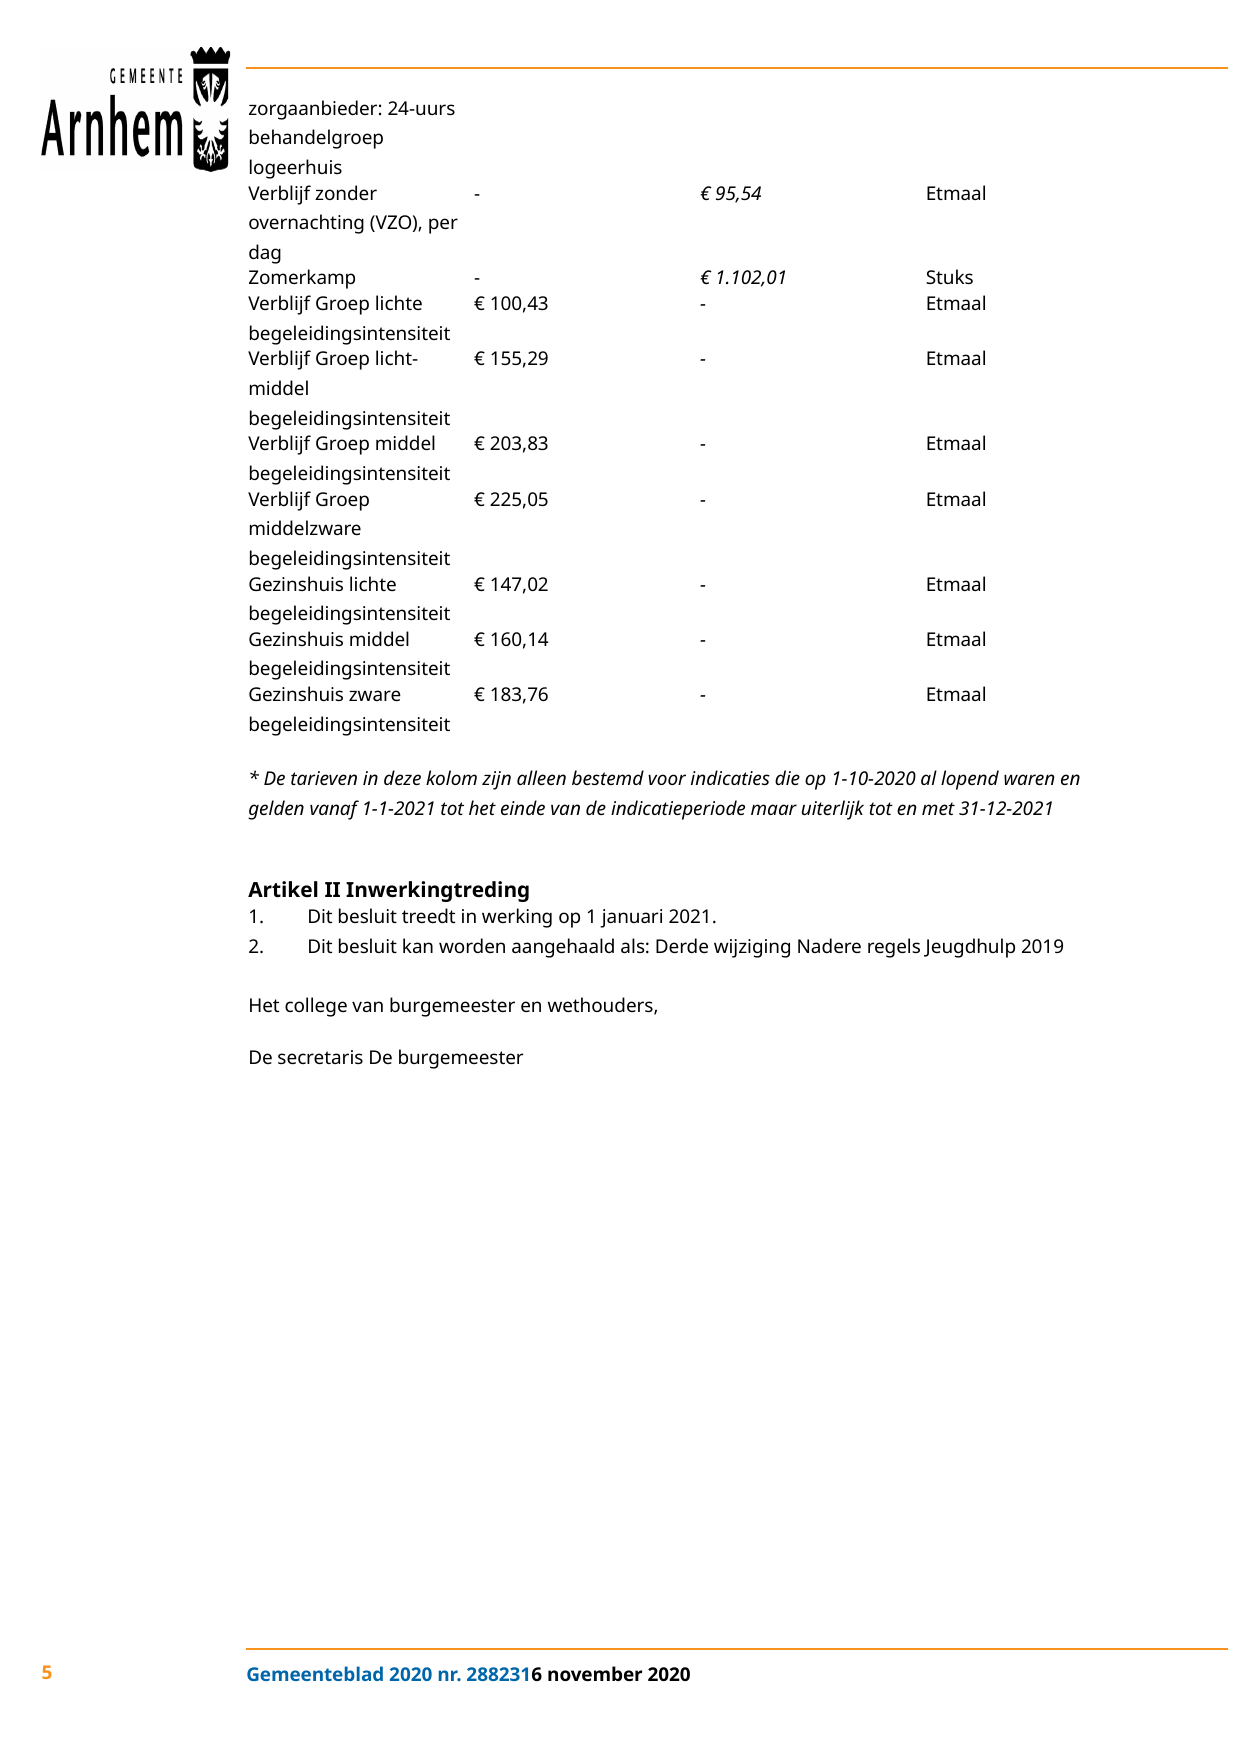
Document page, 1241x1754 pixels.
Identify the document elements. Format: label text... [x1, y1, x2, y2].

list Dit besluit kan worden aangehaald als: Derde wijziging Nadere regels Jeugdhulp 2019 [248, 933, 1152, 959]
table_cell Etmaal [926, 346, 1152, 431]
table_cell - [700, 571, 926, 626]
table_cell [700, 737, 926, 762]
table_cell Verblijf zonder overnachting (VZO), per dag [248, 180, 474, 264]
table_cell Etmaal [926, 681, 1152, 737]
text De secretaris De burgemeester [248, 1044, 1152, 1069]
table_cell Stuks [926, 265, 1152, 290]
table_cell zorgaanbieder: 24-uurs behandelgroep logeerhuis [248, 95, 474, 180]
table_cell Etmaal [926, 626, 1152, 681]
text * De tarieven in deze kolom zijn alleen bestemd voor indicaties die op 1-10-2020 al lopend waren en [248, 766, 1152, 791]
table_cell Etmaal [926, 290, 1152, 346]
table_cell - [700, 431, 926, 486]
table_cell - [700, 681, 926, 737]
list Dit besluit treedt in werking op 1 januari 2021. [248, 904, 1152, 929]
table_cell [926, 95, 1152, 180]
table_cell Etmaal [926, 486, 1152, 571]
table_cell € 203,83 [474, 431, 700, 486]
table_cell € 100,43 [474, 290, 700, 346]
table_cell Gezinshuis lichte begeleidingsintensiteit [248, 571, 474, 626]
table_cell € 147,02 [474, 571, 700, 626]
table_cell € 155,29 [474, 346, 700, 431]
table_cell Verblijf Groep middel begeleidingsintensiteit [248, 431, 474, 486]
table_cell Verblijf Groep middelzware begeleidingsintensiteit [248, 486, 474, 571]
table_cell Gezinshuis zware begeleidingsintensiteit [248, 681, 474, 737]
table_cell € 183,76 [474, 681, 700, 737]
text Artikel II Inwerkingtreding [248, 875, 1152, 904]
table_cell - [700, 486, 926, 571]
table_cell [700, 95, 926, 180]
table_cell Gezinshuis middel begeleidingsintensiteit [248, 626, 474, 681]
table_cell Verblijf Groep lichte begeleidingsintensiteit [248, 290, 474, 346]
table_cell - [700, 626, 926, 681]
table_cell [248, 737, 474, 762]
table_cell - [700, 346, 926, 431]
table_cell - [474, 265, 700, 290]
table_cell Verblijf Groep licht-middel begeleidingsintensiteit [248, 346, 474, 431]
text Het college van burgemeester en wethouders, [248, 992, 1152, 1018]
table_cell € 160,14 [474, 626, 700, 681]
table_cell Etmaal [926, 571, 1152, 626]
table_cell - [700, 290, 926, 346]
table_cell Zomerkamp [248, 265, 474, 290]
table_cell - [474, 95, 700, 180]
table_cell Etmaal [926, 431, 1152, 486]
picture [41, 47, 231, 172]
table_cell [474, 737, 700, 762]
table_cell € 1.102,01 [700, 265, 926, 290]
table_cell Etmaal [926, 180, 1152, 264]
table_cell € 225,05 [474, 486, 700, 571]
table_cell - [474, 180, 700, 264]
table_cell [926, 737, 1152, 762]
text gelden vanaf 1-1-2021 tot het einde van de indicatieperiode maar uiterlijk tot en met 31-12-2021 [248, 795, 1152, 821]
table_cell € 95,54 [700, 180, 926, 264]
